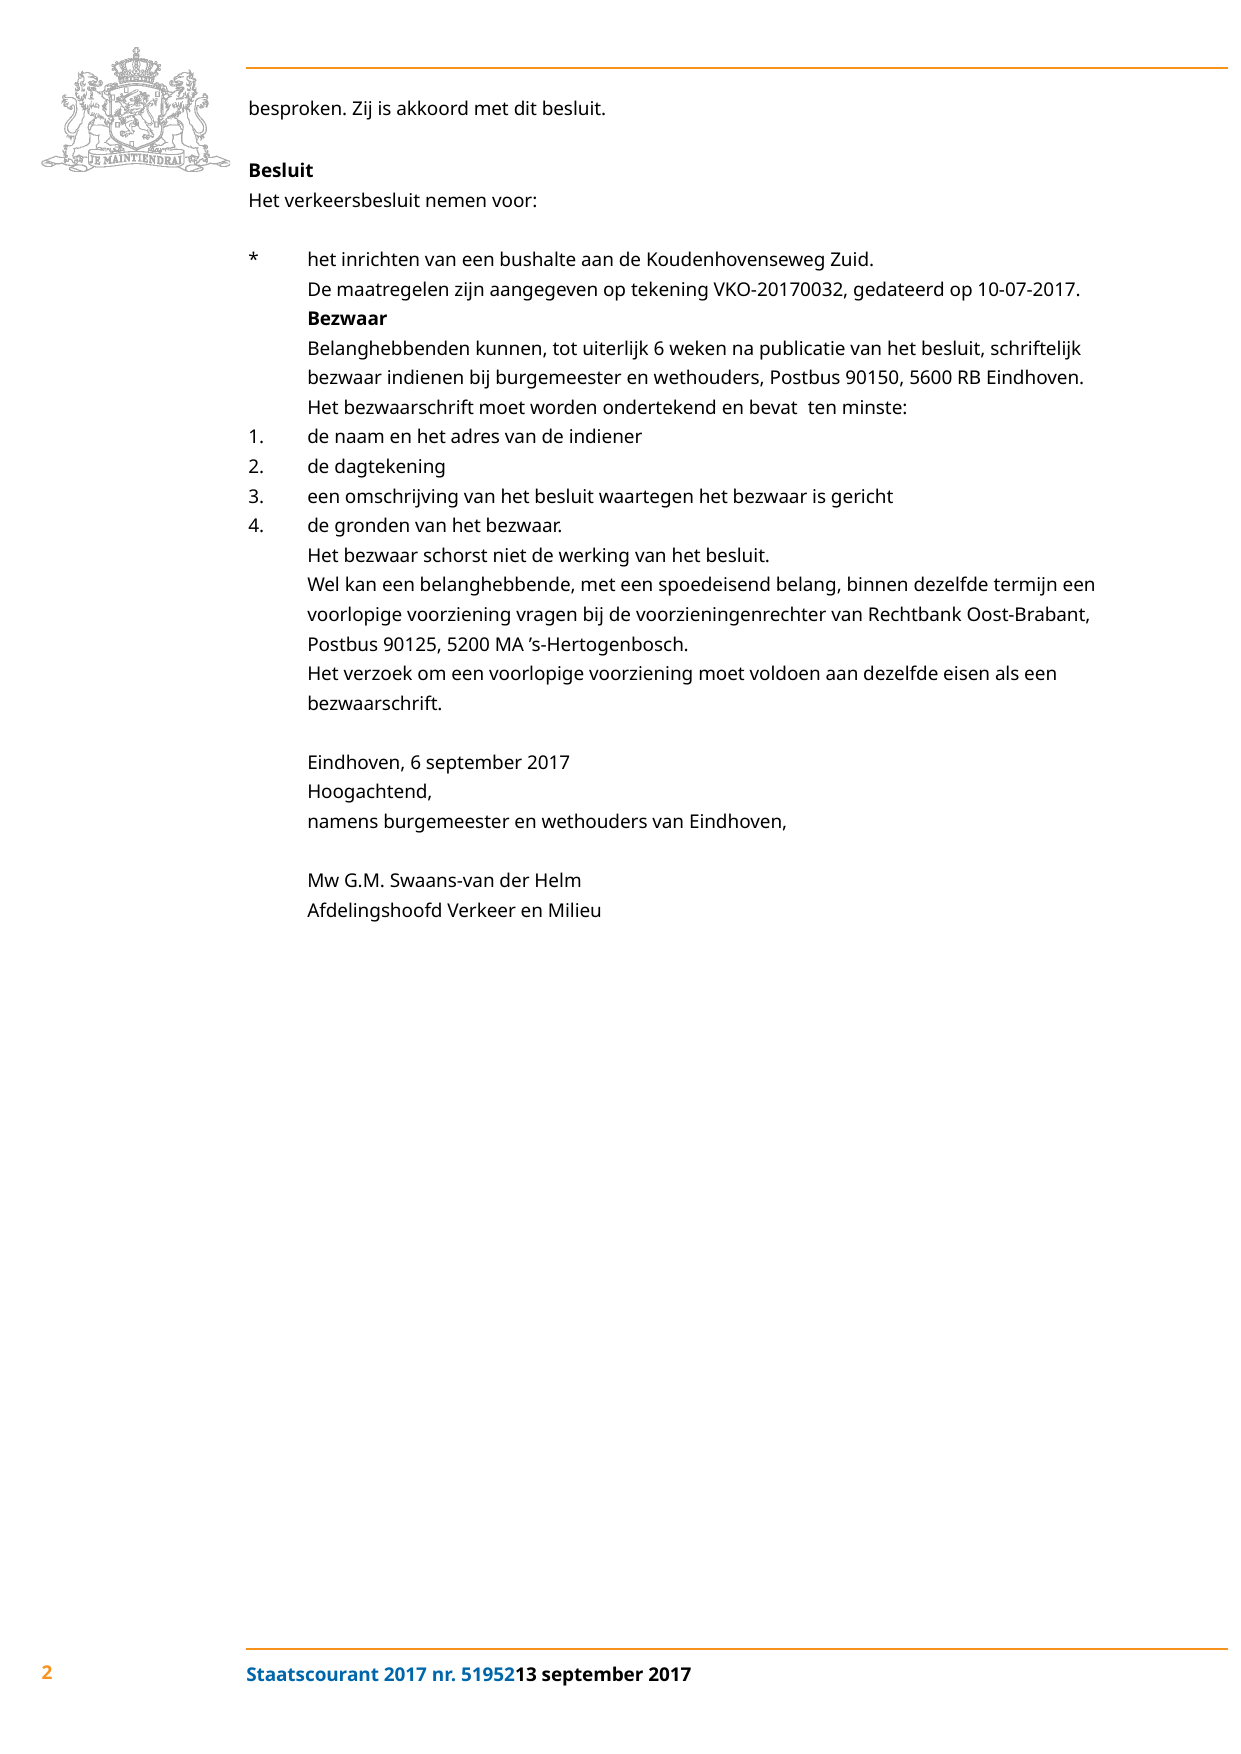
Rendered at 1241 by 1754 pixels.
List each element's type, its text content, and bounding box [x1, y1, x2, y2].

list een omschrijving van het besluit waartegen het bezwaar is gericht [248, 483, 1152, 509]
list Hoogachtend, [248, 779, 1152, 804]
list de gronden van het bezwaar. [248, 512, 1152, 538]
list De maatregelen zijn aangegeven op tekening VKO-20170032, gedateerd op 10-07-2017. [248, 276, 1152, 302]
list Het bezwaarschrift moet worden ondertekend en bevat ten minste: [248, 394, 1152, 420]
list Wel kan een belanghebbende, met een spoedeisend belang, binnen dezelfde termijn een voorlopige voorziening vragen bij de voorzieningenrechter van Rechtbank Oost-Brabant, Postbus 90125, 5200 MA ’s-Hertogenbosch. [248, 572, 1152, 657]
picture [41, 47, 231, 172]
list Eindhoven, 6 september 2017 [248, 749, 1152, 775]
text Besluit [248, 157, 1152, 183]
list Het verzoek om een voorlopige voorziening moet voldoen aan dezelfde eisen als een bezwaarschrift. [248, 660, 1152, 716]
list Het bezwaar schorst niet de werking van het besluit. [248, 542, 1152, 568]
list de dagtekening [248, 453, 1152, 479]
list Mw G.M. Swaans-van der Helm [248, 867, 1152, 893]
list namens burgemeester en wethouders van Eindhoven, [248, 808, 1152, 834]
list de naam en het adres van de indiener [248, 424, 1152, 449]
list het inrichten van een bushalte aan de Koudenhovenseweg Zuid. [248, 246, 1152, 272]
text besproken. Zij is akkoord met dit besluit. [248, 95, 1152, 121]
text Het verkeersbesluit nemen voor: [248, 187, 1152, 213]
list Afdelingshoofd Verkeer en Milieu [248, 897, 1152, 923]
list Belanghebbenden kunnen, tot uiterlijk 6 weken na publicatie van het besluit, schriftelijk bezwaar indienen bij burgemeester en wethouders, Postbus 90150, 5600 RB Eindhoven. [248, 335, 1152, 390]
list Bezwaar [248, 305, 1152, 331]
